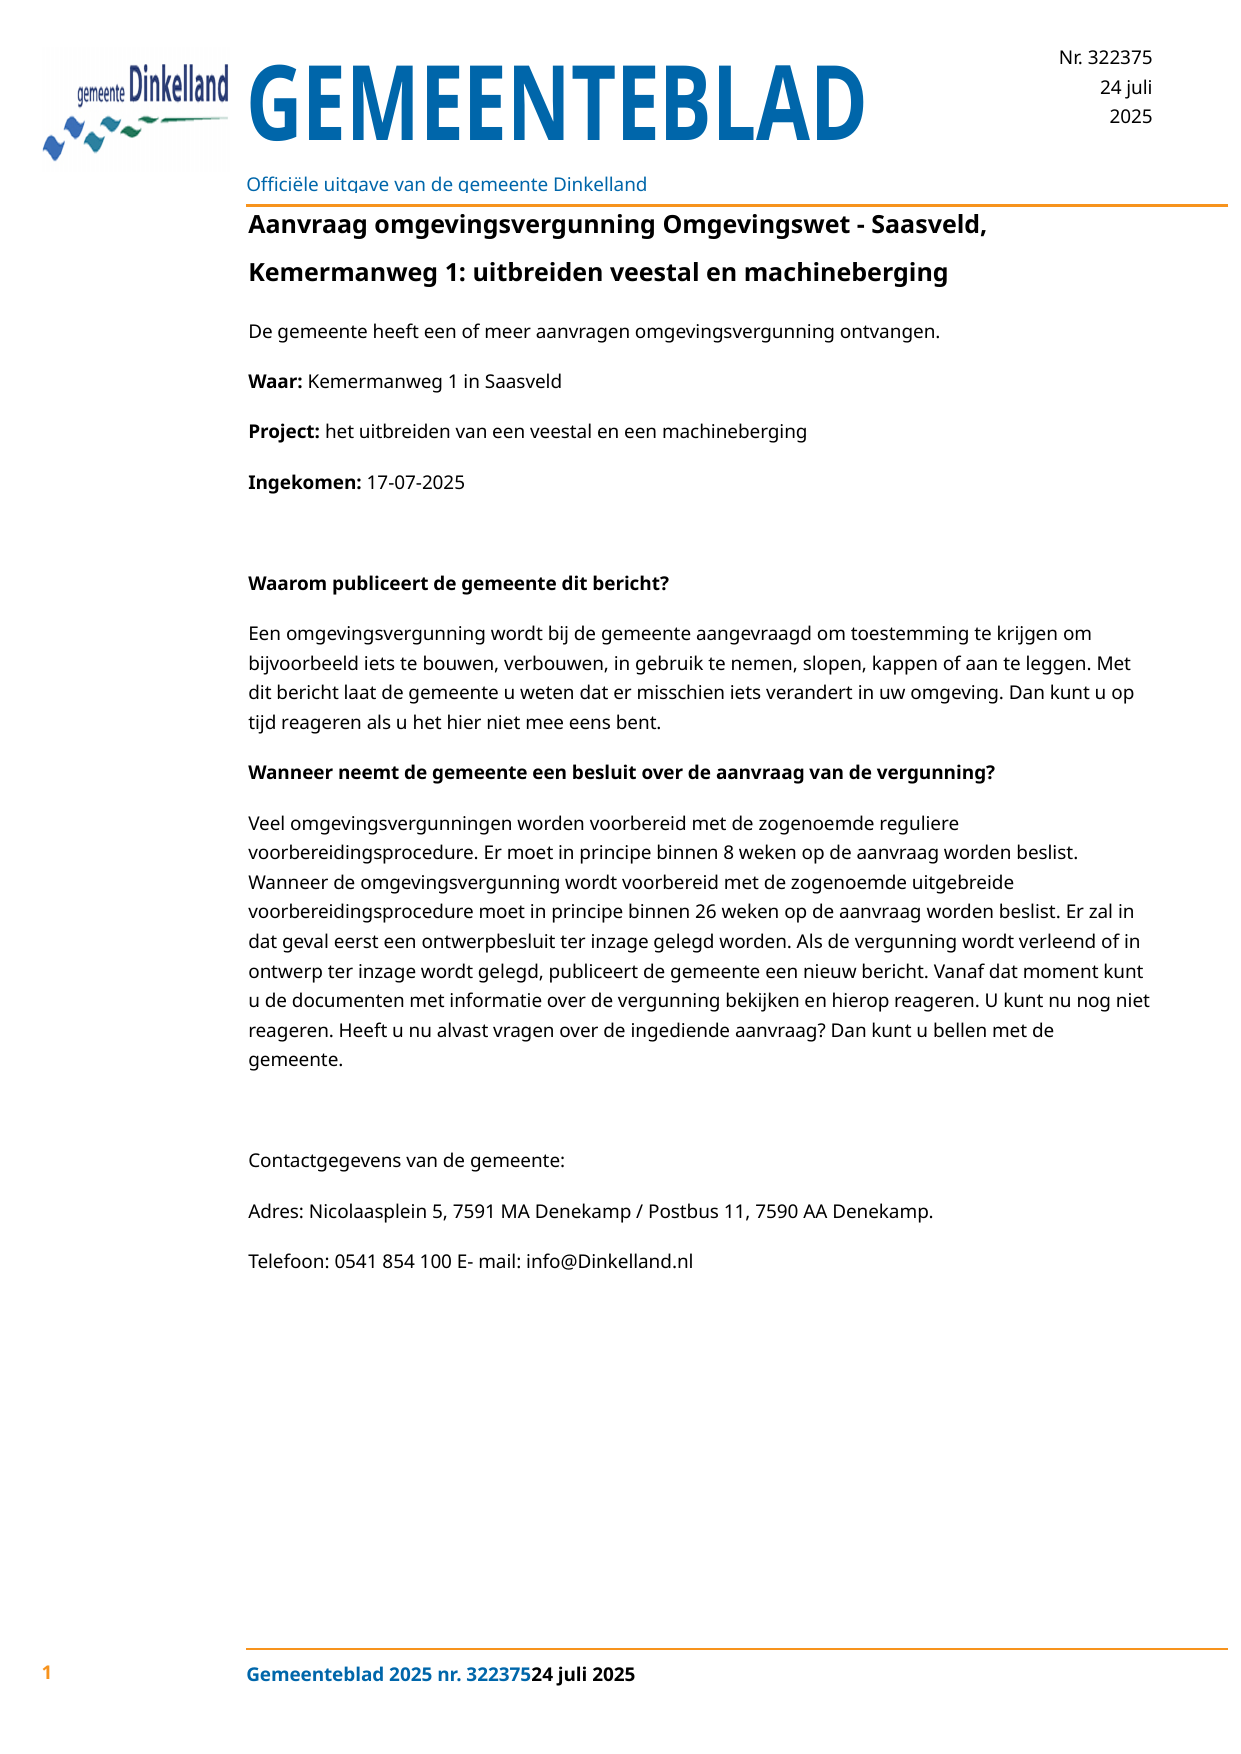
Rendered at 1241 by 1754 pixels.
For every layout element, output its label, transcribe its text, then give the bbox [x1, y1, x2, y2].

text Contactgegevens van de gemeente: [248, 1147, 1152, 1173]
text Een omgevingsvergunning wordt bij de gemeente aangevraagd om toestemming te krijgen om bijvoorbeeld iets te bouwen, verbouwen, in gebruik te nemen, slopen, kappen of aan te leggen. Met dit bericht laat de gemeente u weten dat er misschien iets verandert in uw omgeving. Dan kunt u op tijd reageren als u het hier niet mee eens bent. [248, 620, 1152, 735]
text Waar: Kemermanweg 1 in Saasveld [248, 368, 1152, 394]
picture [41, 47, 231, 172]
text Adres: Nicolaasplein 5, 7591 MA Denekamp / Postbus 11, 7590 AA Denekamp. [248, 1198, 1152, 1224]
text Waarom publiceert de gemeente dit bericht? [248, 570, 1152, 596]
text Project: het uitbreiden van een veestal en een machineberging [248, 419, 1152, 444]
text Wanneer neemt de gemeente een besluit over de aanvraag van de vergunning? [248, 759, 1152, 785]
text Telefoon: 0541 854 100 E- mail: info@Dinkelland.nl [248, 1248, 1152, 1274]
text Veel omgevingsvergunningen worden voorbereid met de zogenoemde reguliere voorbereidingsprocedure. Er moet in principe binnen 8 weken op de aanvraag worden beslist. Wanneer de omgevingsvergunning wordt voorbereid met de zogenoemde uitgebreide voorbereidingsprocedure moet in principe binnen 26 weken op de aanvraag worden beslist. Er zal in dat geval eerst een ontwerpbesluit ter inzage gelegd worden. Als de vergunning wordt verleend of in ontwerp ter inzage wordt gelegd, publiceert de gemeente een nieuw bericht. Vanaf dat moment kunt u de documenten met informatie over de vergunning bekijken en hierop reageren. U kunt nu nog niet reageren. Heeft u nu alvast vragen over de ingediende aanvraag? Dan kunt u bellen met de gemeente. [248, 810, 1152, 1072]
text Ingekomen: 17-07-2025 [248, 469, 1152, 495]
text De gemeente heeft een of meer aanvragen omgevingsvergunning ontvangen. [248, 318, 1152, 344]
text Aanvraag omgevingsvergunning Omgevingswet - Saasveld, Kemermanweg 1: uitbreiden veestal en machineberging [248, 207, 1152, 288]
